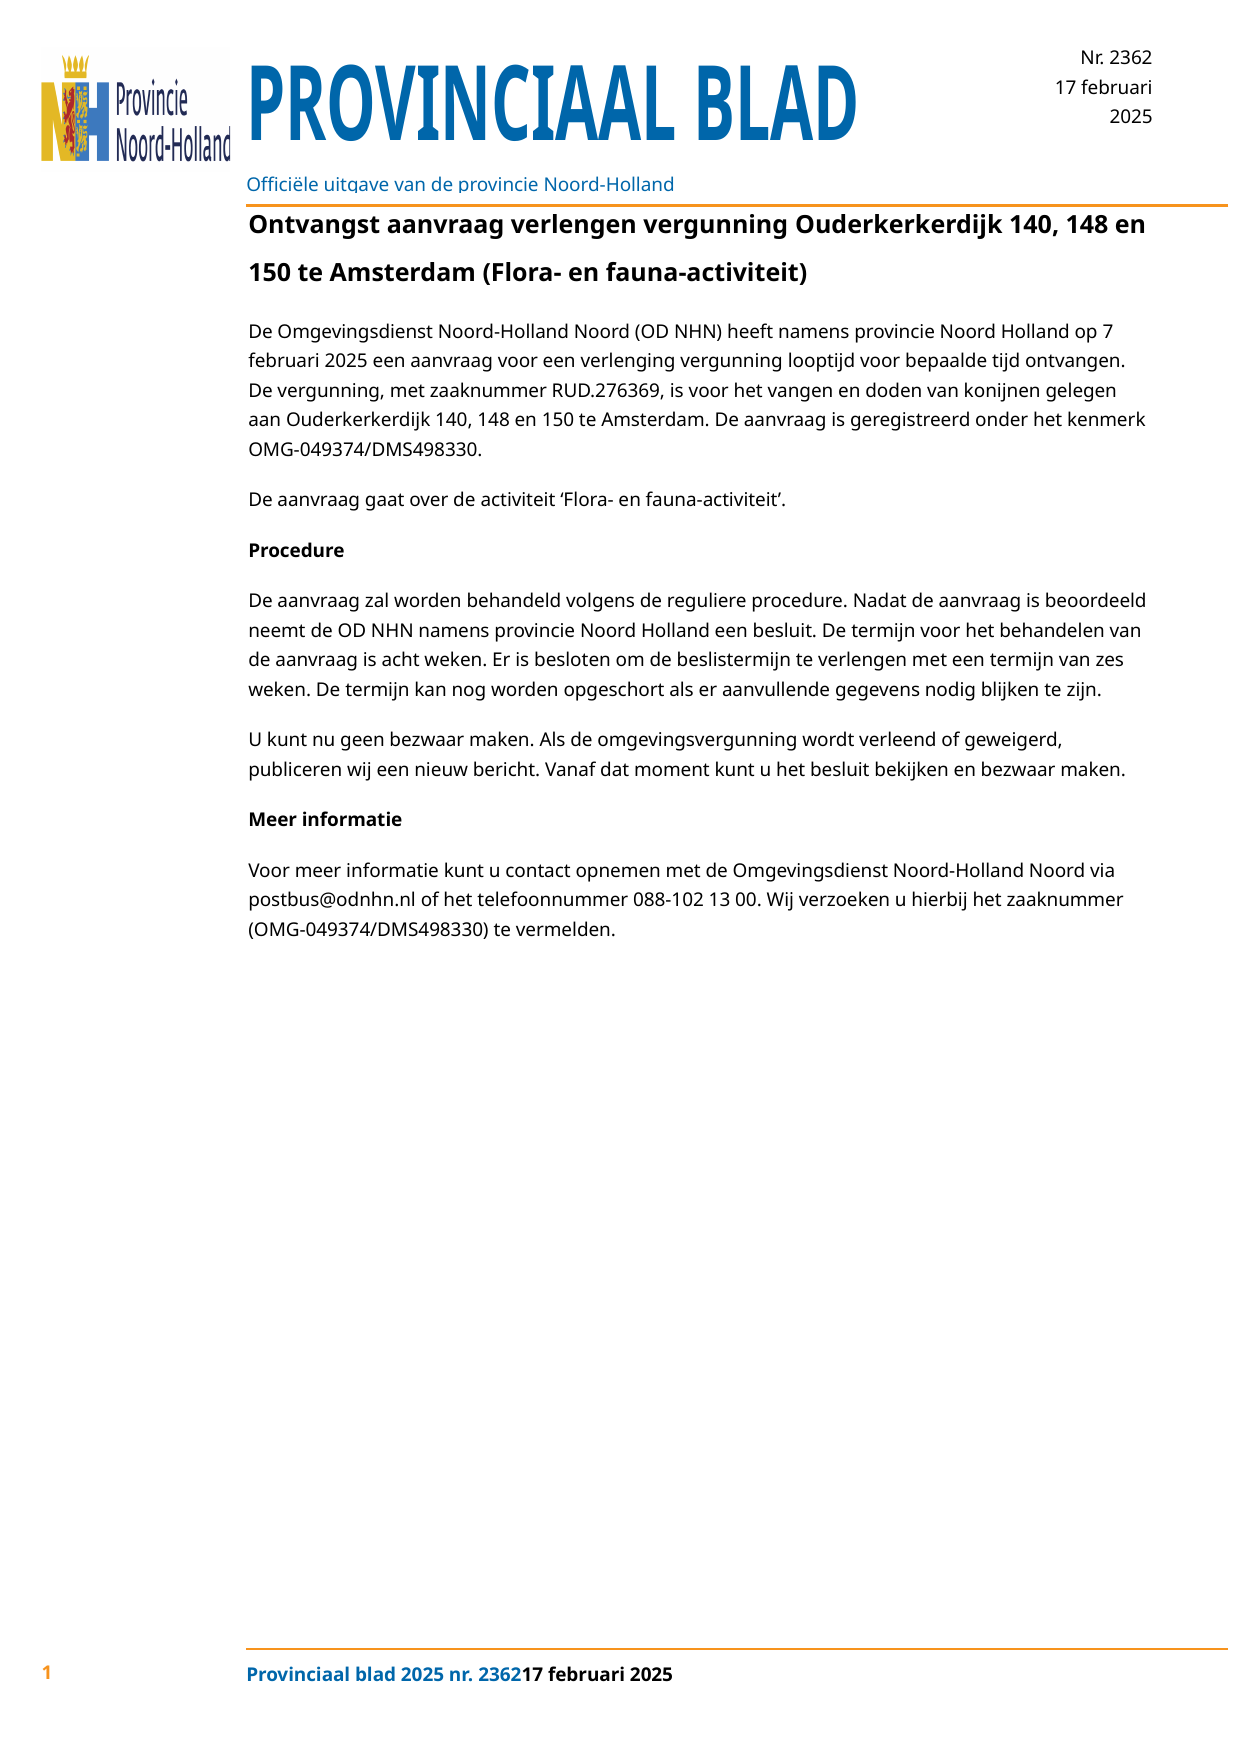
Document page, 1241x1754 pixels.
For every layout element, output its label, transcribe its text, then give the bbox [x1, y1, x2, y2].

text De aanvraag zal worden behandeld volgens de reguliere procedure. Nadat de aanvraag is beoordeeld neemt de OD NHN namens provincie Noord Holland een besluit. De termijn voor het behandelen van de aanvraag is acht weken. Er is besloten om de beslistermijn te verlengen met een termijn van zes weken. De termijn kan nog worden opgeschort als er aanvullende gegevens nodig blijken te zijn. [248, 587, 1152, 702]
text Procedure [248, 537, 1152, 563]
text U kunt nu geen bezwaar maken. Als de omgevingsvergunning wordt verleend of geweigerd, publiceren wij een nieuw bericht. Vanaf dat moment kunt u het besluit bekijken en bezwaar maken. [248, 727, 1152, 782]
picture [41, 47, 231, 172]
text Meer informatie [248, 807, 1152, 832]
text Voor meer informatie kunt u contact opnemen met de Omgevingsdienst Noord-Holland Noord via postbus@odnhn.nl of het telefoonnummer 088-102 13 00. Wij verzoeken u hierbij het zaaknummer (OMG-049374/DMS498330) te vermelden. [248, 857, 1152, 942]
text De Omgevingsdienst Noord-Holland Noord (OD NHN) heeft namens provincie Noord Holland op 7 februari 2025 een aanvraag voor een verlenging vergunning looptijd voor bepaalde tijd ontvangen. De vergunning, met zaaknummer RUD.276369, is voor het vangen en doden van konijnen gelegen aan Ouderkerkerdijk 140, 148 en 150 te Amsterdam. De aanvraag is geregistreerd onder het kenmerk OMG-049374/DMS498330. [248, 318, 1152, 462]
text De aanvraag gaat over de activiteit ‘Flora- en fauna-activiteit’. [248, 487, 1152, 512]
text Ontvangst aanvraag verlengen vergunning Ouderkerkerdijk 140, 148 en 150 te Amsterdam (Flora- en fauna-activiteit) [248, 207, 1152, 288]
